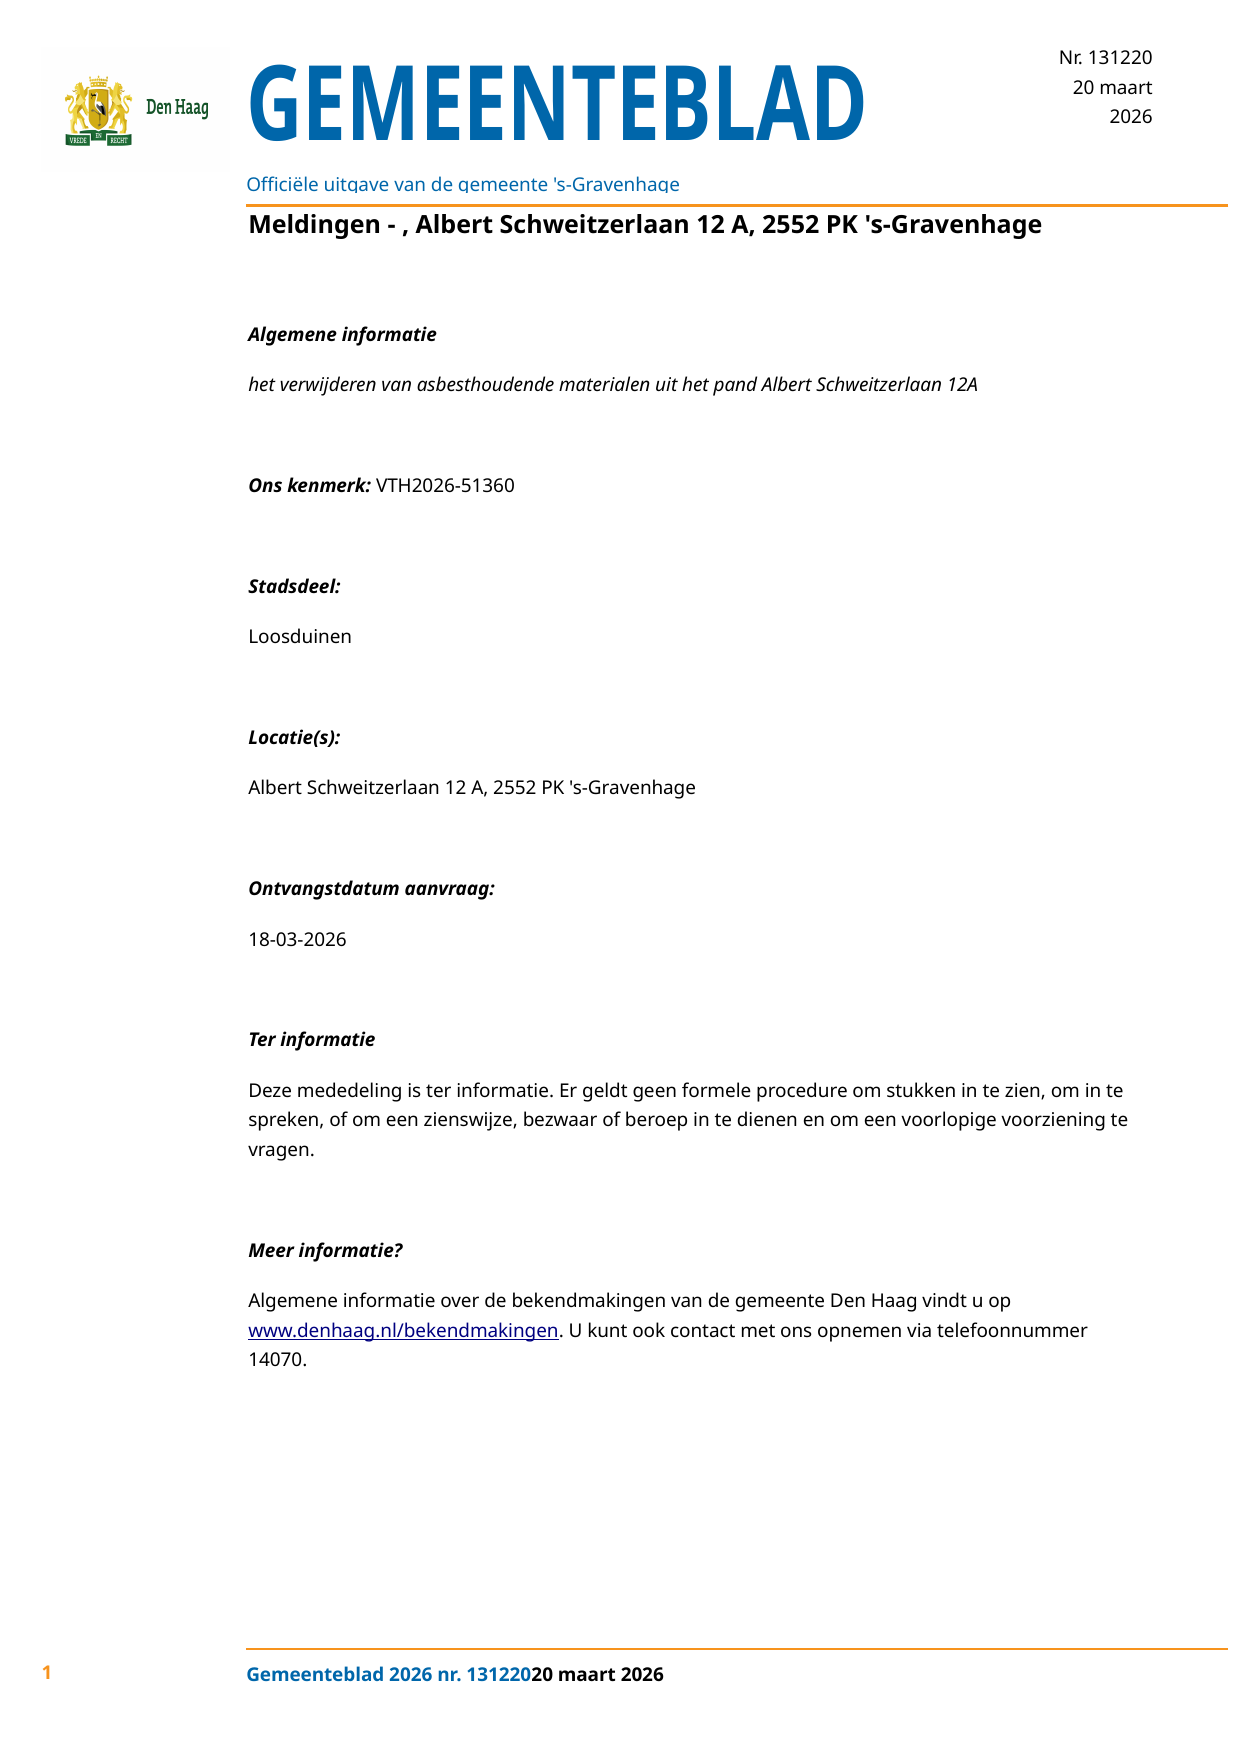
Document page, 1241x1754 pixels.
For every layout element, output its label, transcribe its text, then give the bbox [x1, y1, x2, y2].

text Algemene informatie [248, 321, 1152, 346]
text Meer informatie? [248, 1237, 1152, 1263]
text Locatie(s): [248, 724, 1152, 750]
text Ontvangstdatum aanvraag: [248, 875, 1152, 901]
text Ter informatie [248, 1027, 1152, 1052]
text Ons kenmerk: VTH2026-51360 [248, 472, 1152, 498]
text het verwijderen van asbesthoudende materialen uit het pand Albert Schweitzerlaan 12A [248, 371, 1152, 397]
text Deze mededeling is ter informatie. Er geldt geen formele procedure om stukken in te zien, om in te spreken, of om een zienswijze, bezwaar of beroep in te dienen en om een voorlopige voorziening te vragen. [248, 1077, 1152, 1162]
text Algemene informatie over de bekendmakingen van de gemeente Den Haag vindt u op www.denhaag.nl/bekendmakingen. U kunt ook contact met ons opnemen via telefoonnummer 14070. [248, 1287, 1152, 1372]
text Albert Schweitzerlaan 12 A, 2552 PK 's-Gravenhage [248, 774, 1152, 800]
text Stadsdeel: [248, 573, 1152, 598]
text 18-03-2026 [248, 926, 1152, 951]
text Loosduinen [248, 623, 1152, 649]
picture [41, 47, 231, 172]
text Meldingen - , Albert Schweitzerlaan 12 A, 2552 PK 's-Gravenhage [248, 207, 1152, 241]
